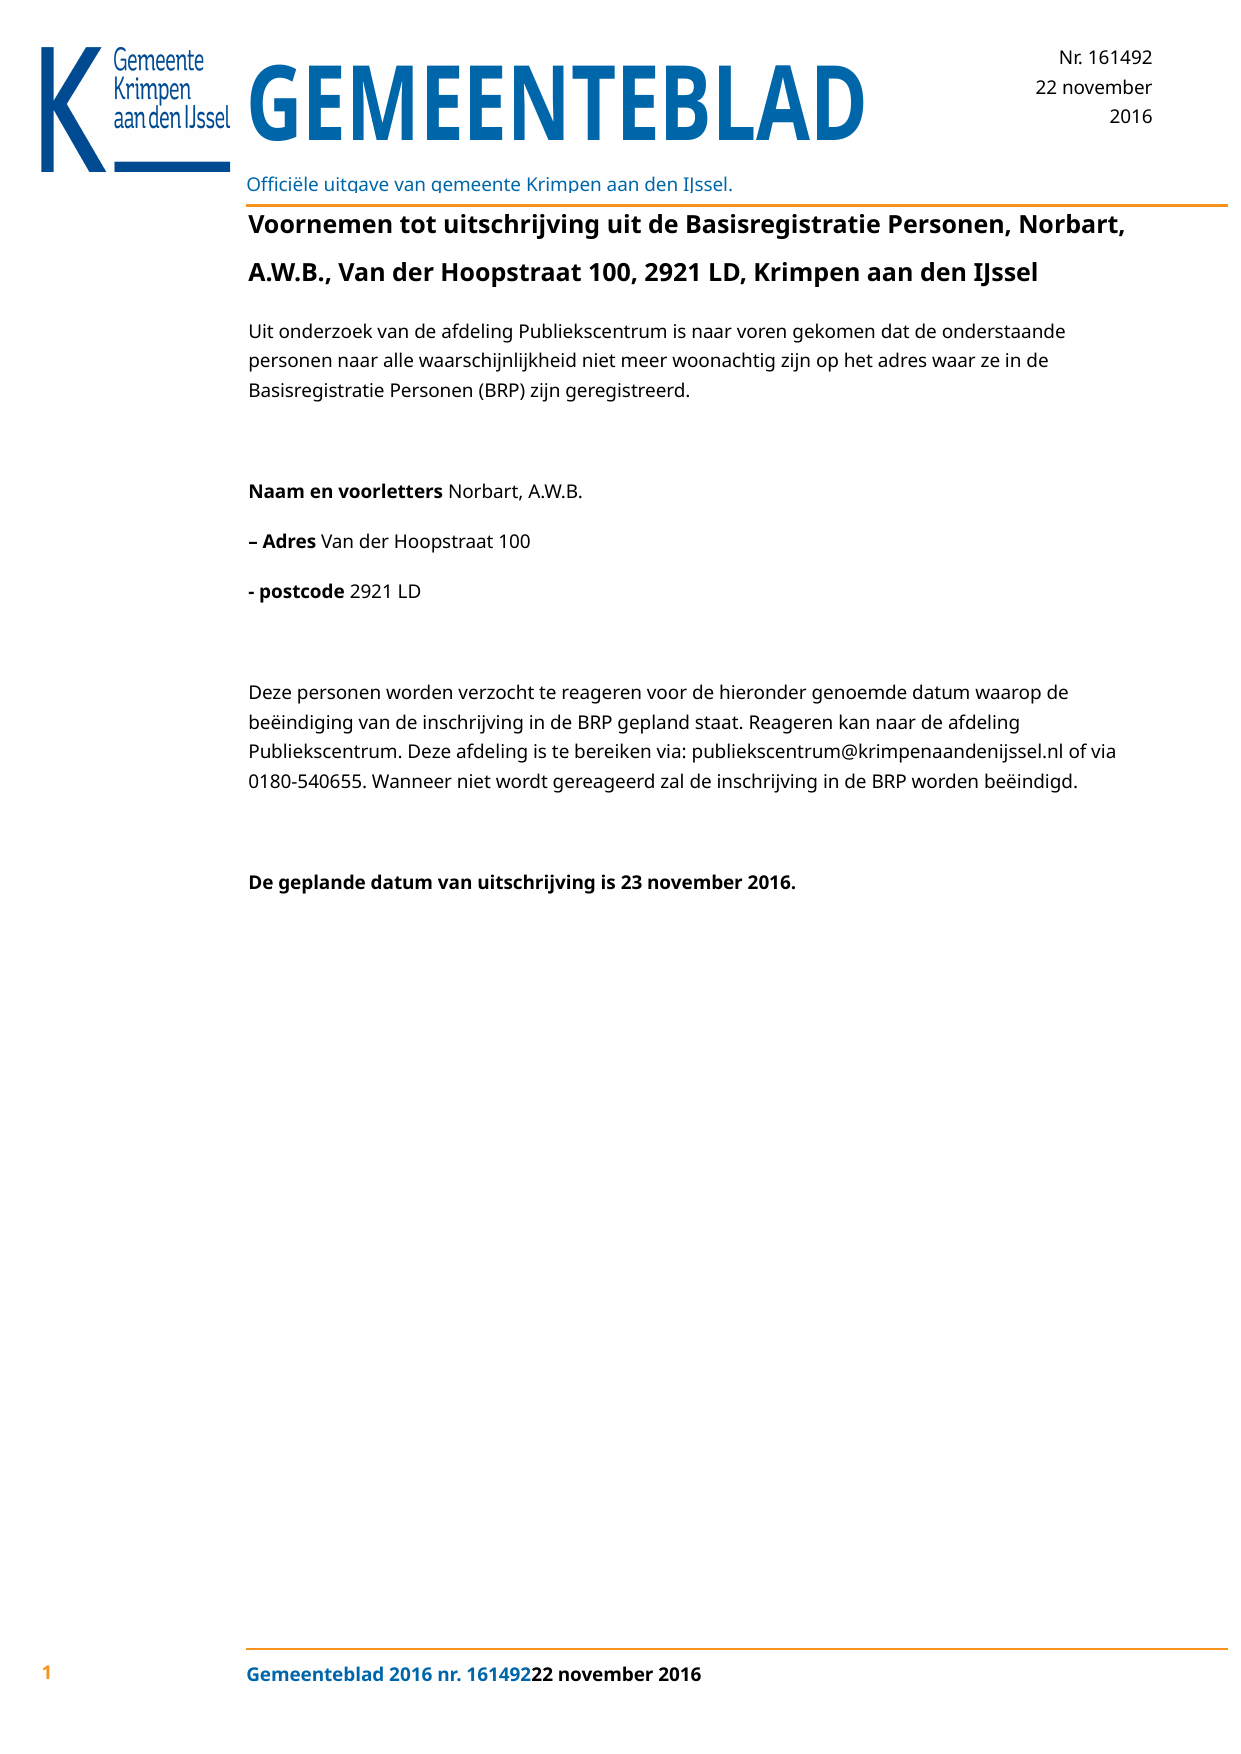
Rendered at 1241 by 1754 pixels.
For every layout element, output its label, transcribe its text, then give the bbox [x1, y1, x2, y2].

text - postcode 2921 LD [248, 579, 1152, 604]
text – Adres Van der Hoopstraat 100 [248, 528, 1152, 554]
text Naam en voorletters Norbart, A.W.B. [248, 478, 1152, 504]
text Uit onderzoek van de afdeling Publiekscentrum is naar voren gekomen dat de onderstaande personen naar alle waarschijnlijkheid niet meer woonachtig zijn op het adres waar ze in de Basisregistratie Personen (BRP) zijn geregistreerd. [248, 318, 1152, 403]
text De geplande datum van uitschrijving is 23 november 2016. [248, 869, 1152, 895]
text Voornemen tot uitschrijving uit de Basisregistratie Personen, Norbart, A.W.B., Van der Hoopstraat 100, 2921 LD, Krimpen aan den IJssel [248, 207, 1152, 288]
picture [41, 47, 231, 172]
text Deze personen worden verzocht te reageren voor de hieronder genoemde datum waarop de beëindiging van de inschrijving in de BRP gepland staat. Reageren kan naar de afdeling Publiekscentrum. Deze afdeling is te bereiken via: publiekscentrum@krimpenaandenijssel.nl of via 0180-540655. Wanneer niet wordt gereageerd zal de inschrijving in de BRP worden beëindigd. [248, 679, 1152, 794]
